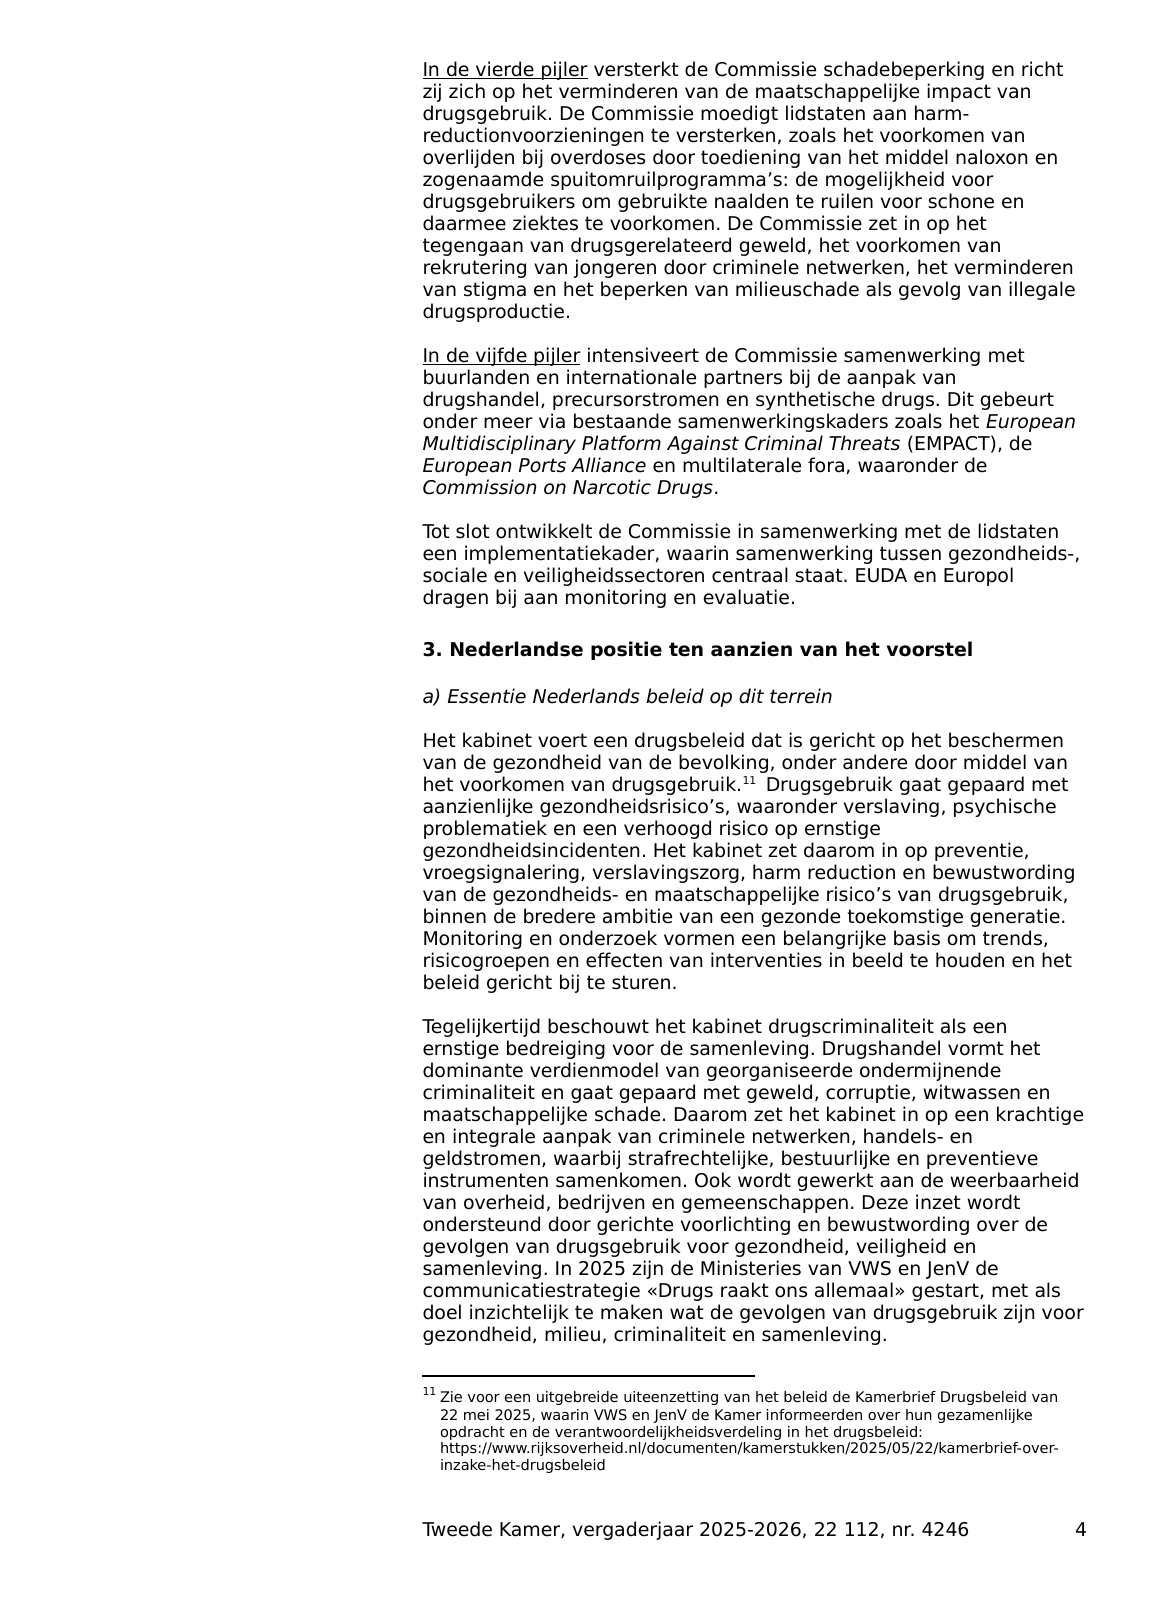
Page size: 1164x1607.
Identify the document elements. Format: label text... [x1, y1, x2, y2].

text Zie voor een uitgebreide uiteenzetting van het beleid de Kamerbrief Drugsbeleid van 22 mei 2025, waarin VWS en JenV de Kamer informeerden over hun gezamenlijke opdracht en de verantwoordelijkheidsverdeling in het drugsbeleid: https://www.rijksoverheid.nl/documenten/kamerstukken/2025/05/22/kamerbrief-over-inzake-het-drugsbeleid [422, 1385, 1087, 1474]
subtitle 3. Nederlandse positie ten aanzien van het voorstel [422, 639, 1087, 661]
text Tot slot ontwikkelt de Commissie in samenwerking met de lidstaten een implementatiekader, waarin samenwerking tussen gezondheids-, sociale en veiligheidssectoren centraal staat. EUDA en Europol dragen bij aan monitoring en evaluatie. [422, 521, 1087, 609]
text In de vijfde pijler intensiveert de Commissie samenwerking met buurlanden en internationale partners bij de aanpak van drugshandel, precursorstromen en synthetische drugs. Dit gebeurt onder meer via bestaande samenwerkingskaders zoals het European Multidisciplinary Platform Against Criminal Threats (EMPACT), de European Ports Alliance en multilaterale fora, waaronder de Commission on Narcotic Drugs. [422, 345, 1087, 499]
text Tegelijkertijd beschouwt het kabinet drugscriminaliteit als een ernstige bedreiging voor de samenleving. Drugshandel vormt het dominante verdienmodel van georganiseerde ondermijnende criminaliteit en gaat gepaard met geweld, corruptie, witwassen en maatschappelijke schade. Daarom zet het kabinet in op een krachtige en integrale aanpak van criminele netwerken, handels- en geldstromen, waarbij strafrechtelijke, bestuurlijke en preventieve instrumenten samenkomen. Ook wordt gewerkt aan de weerbaarheid van overheid, bedrijven en gemeenschappen. Deze inzet wordt ondersteund door gerichte voorlichting en bewustwording over de gevolgen van drugsgebruik voor gezondheid, veiligheid en samenleving. In 2025 zijn de Ministeries van VWS en JenV de communicatiestrategie «Drugs raakt ons allemaal» gestart, met als doel inzichtelijk te maken wat de gevolgen van drugsgebruik zijn voor gezondheid, milieu, criminaliteit en samenleving. [422, 1016, 1087, 1346]
subtitle a) Essentie Nederlands beleid op dit terrein [422, 686, 1087, 708]
text In de vierde pijler versterkt de Commissie schadebeperking en richt zij zich op het verminderen van de maatschappelijke impact van drugsgebruik. De Commissie moedigt lidstaten aan harm-reductionvoorzieningen te versterken, zoals het voorkomen van overlijden bij overdoses door toediening van het middel naloxon en zogenaamde spuitomruilprogramma’s: de mogelijkheid voor drugsgebruikers om gebruikte naalden te ruilen voor schone en daarmee ziektes te voorkomen. De Commissie zet in op het tegengaan van drugsgerelateerd geweld, het voorkomen van rekrutering van jongeren door criminele netwerken, het verminderen van stigma en het beperken van milieuschade als gevolg van illegale drugsproductie. [422, 59, 1087, 323]
text Het kabinet voert een drugsbeleid dat is gericht op het beschermen van de gezondheid van de bevolking, onder andere door middel van het voorkomen van drugsgebruik. Drugsgebruik gaat gepaard met aanzienlijke gezondheidsrisico’s, waaronder verslaving, psychische problematiek en een verhoogd risico op ernstige gezondheidsincidenten. Het kabinet zet daarom in op preventie, vroegsignalering, verslavingszorg, harm reduction en bewustwording van de gezondheids- en maatschappelijke risico’s van drugsgebruik, binnen de bredere ambitie van een gezonde toekomstige generatie. Monitoring en onderzoek vormen een belangrijke basis om trends, risicogroepen en effecten van interventies in beeld te houden en het beleid gericht bij te sturen. [422, 730, 1087, 994]
